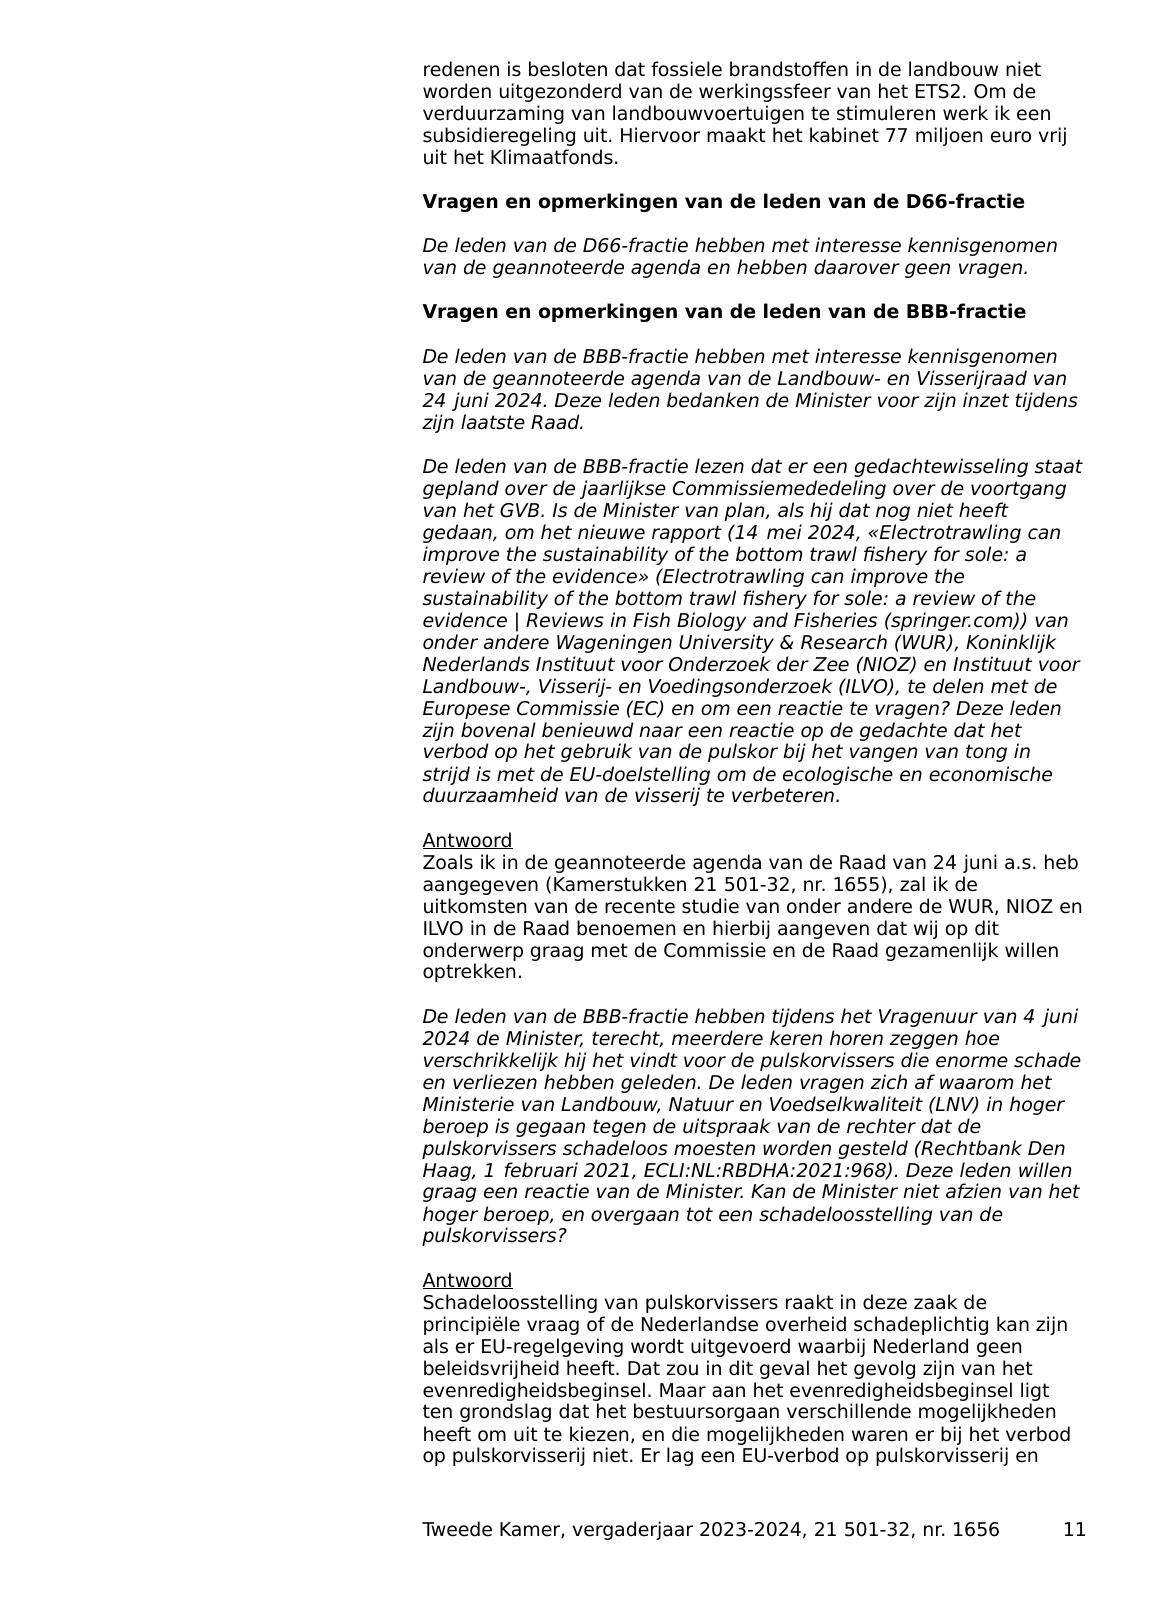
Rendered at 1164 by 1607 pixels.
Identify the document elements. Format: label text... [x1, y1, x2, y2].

text Zoals ik in de geannoteerde agenda van de Raad van 24 juni a.s. heb aangegeven (Kamerstukken 21 501-32, nr. 1655), zal ik de uitkomsten van de recente studie van onder andere de WUR, NIOZ en ILVO in de Raad benoemen en hierbij aangeven dat wij op dit onderwerp graag met de Commissie en de Raad gezamenlijk willen optrekken. [422, 852, 1087, 983]
text De leden van de BBB-fractie hebben tijdens het Vragenuur van 4 juni 2024 de Minister, terecht, meerdere keren horen zeggen hoe verschrikkelijk hij het vindt voor de pulskorvissers die enorme schade en verliezen hebben geleden. De leden vragen zich af waarom het Ministerie van Landbouw, Natuur en Voedselkwaliteit (LNV) in hoger beroep is gegaan tegen de uitspraak van de rechter dat de pulskorvissers schadeloos moesten worden gesteld (Rechtbank Den Haag, 1 februari 2021, ECLI:NL:RBDHA:2021:968). Deze leden willen graag een reactie van de Minister. Kan de Minister niet afzien van het hoger beroep, en overgaan tot een schadeloosstelling van de pulskorvissers? [422, 1006, 1087, 1247]
text De leden van de BBB-fractie hebben met interesse kennisgenomen van de geannoteerde agenda van de Landbouw- en Visserijraad van 24 juni 2024. Deze leden bedanken de Minister voor zijn inzet tijdens zijn laatste Raad. [422, 346, 1087, 433]
text Schadeloosstelling van pulskorvissers raakt in deze zaak de principiële vraag of de Nederlandse overheid schadeplichtig kan zijn als er EU-regelgeving wordt uitgevoerd waarbij Nederland geen beleidsvrijheid heeft. Dat zou in dit geval het gevolg zijn van het evenredigheidsbeginsel. Maar aan het evenredigheidsbeginsel ligt ten grondslag dat het bestuursorgaan verschillende mogelijkheden heeft om uit te kiezen, en die mogelijkheden waren er bij het verbod op pulskorvisserij niet. Er lag een EU-verbod op pulskorvisserij en [422, 1292, 1087, 1467]
subtitle Vragen en opmerkingen van de leden van de BBB-fractie [422, 301, 1087, 323]
text De leden van de BBB-fractie lezen dat er een gedachtewisseling staat gepland over de jaarlijkse Commissiemededeling over de voortgang van het GVB. Is de Minister van plan, als hij dat nog niet heeft gedaan, om het nieuwe rapport (14 mei 2024, «Electrotrawling can improve the sustainability of the bottom trawl fishery for sole: a review of the evidence» (Electrotrawling can improve the sustainability of the bottom trawl fishery for sole: a review of the evidence | Reviews in Fish Biology and Fisheries (springer.com)) van onder andere Wageningen University & Research (WUR), Koninklijk Nederlands Instituut voor Onderzoek der Zee (NIOZ) en Instituut voor Landbouw-, Visserij- en Voedingsonderzoek (ILVO), te delen met de Europese Commissie (EC) en om een reactie te vragen? Deze leden zijn bovenal benieuwd naar een reactie op de gedachte dat het verbod op het gebruik van de pulskor bij het vangen van tong in strijd is met de EU-doelstelling om de ecologische en economische duurzaamheid van de visserij te verbeteren. [422, 456, 1087, 807]
text De leden van de D66-fractie hebben met interesse kennisgenomen van de geannoteerde agenda en hebben daarover geen vragen. [422, 235, 1087, 279]
text redenen is besloten dat fossiele brandstoffen in de landbouw niet worden uitgezonderd van de werkingssfeer van het ETS2. Om de verduurzaming van landbouwvoertuigen te stimuleren werk ik een subsidieregeling uit. Hiervoor maakt het kabinet 77 miljoen euro vrij uit het Klimaatfonds. [422, 59, 1087, 169]
text Antwoord [422, 1269, 1087, 1292]
subtitle Vragen en opmerkingen van de leden van de D66-fractie [422, 191, 1087, 213]
text Antwoord [422, 829, 1087, 852]
